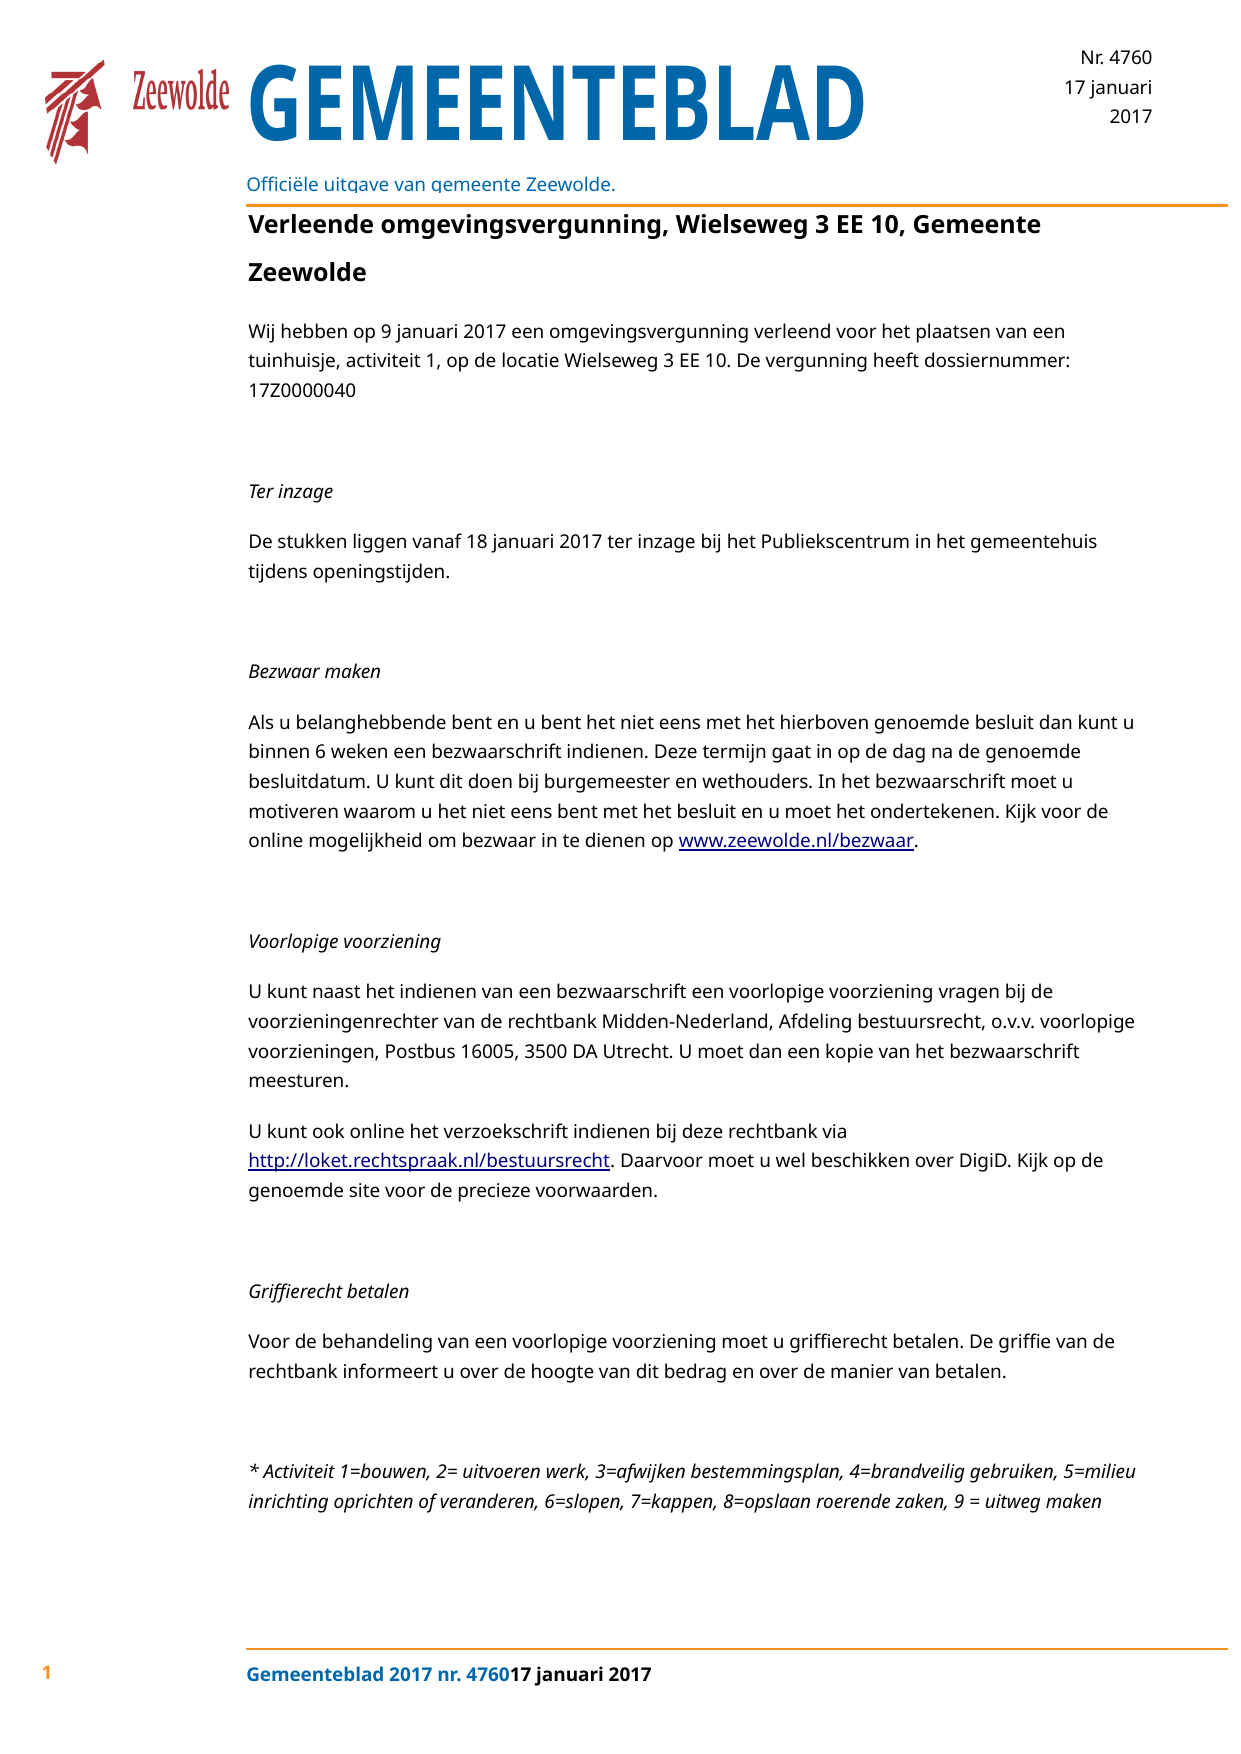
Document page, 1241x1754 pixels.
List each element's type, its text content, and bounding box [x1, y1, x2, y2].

text De stukken liggen vanaf 18 januari 2017 ter inzage bij het Publiekscentrum in het gemeentehuis tijdens openingstijden. [248, 528, 1152, 584]
text Als u belanghebbende bent en u bent het niet eens met het hierboven genoemde besluit dan kunt u binnen 6 weken een bezwaarschrift indienen. Deze termijn gaat in op de dag na de genoemde besluitdatum. U kunt dit doen bij burgemeester en wethouders. In het bezwaarschrift moet u motiveren waarom u het niet eens bent met het besluit en u moet het ondertekenen. Kijk voor de online mogelijkheid om bezwaar in te dienen op www.zeewolde.nl/bezwaar. [248, 709, 1152, 853]
text U kunt naast het indienen van een bezwaarschrift een voorlopige voorziening vragen bij de voorzieningenrechter van de rechtbank Midden-Nederland, Afdeling bestuursrecht, o.v.v. voorlopige voorzieningen, Postbus 16005, 3500 DA Utrecht. U moet dan een kopie van het bezwaarschrift meesturen. [248, 979, 1152, 1093]
text Voorlopige voorziening [248, 928, 1152, 954]
text U kunt ook online het verzoekschrift indienen bij deze rechtbank via http://loket.rechtspraak.nl/bestuursrecht. Daarvoor moet u wel beschikken over DigiD. Kijk op de genoemde site voor de precieze voorwaarden. [248, 1118, 1152, 1203]
text Voor de behandeling van een voorlopige voorziening moet u griffierecht betalen. De griffie van de rechtbank informeert u over de hoogte van dit bedrag en over de manier van betalen. [248, 1328, 1152, 1384]
text Wij hebben op 9 januari 2017 een omgevingsvergunning verleend voor het plaatsen van een tuinhuisje, activiteit 1, op de locatie Wielseweg 3 EE 10. De vergunning heeft dossiernummer: 17Z0000040 [248, 318, 1152, 403]
text Griffierecht betalen [248, 1278, 1152, 1304]
text Verleende omgevingsvergunning, Wielseweg 3 EE 10, Gemeente Zeewolde [248, 207, 1152, 288]
picture [41, 47, 231, 172]
text Ter inzage [248, 478, 1152, 504]
text * Activiteit 1=bouwen, 2= uitvoeren werk, 3=afwijken bestemmingsplan, 4=brandveilig gebruiken, 5=milieu inrichting oprichten of veranderen, 6=slopen, 7=kappen, 8=opslaan roerende zaken, 9 = uitweg maken [248, 1459, 1152, 1514]
text Bezwaar maken [248, 659, 1152, 684]
